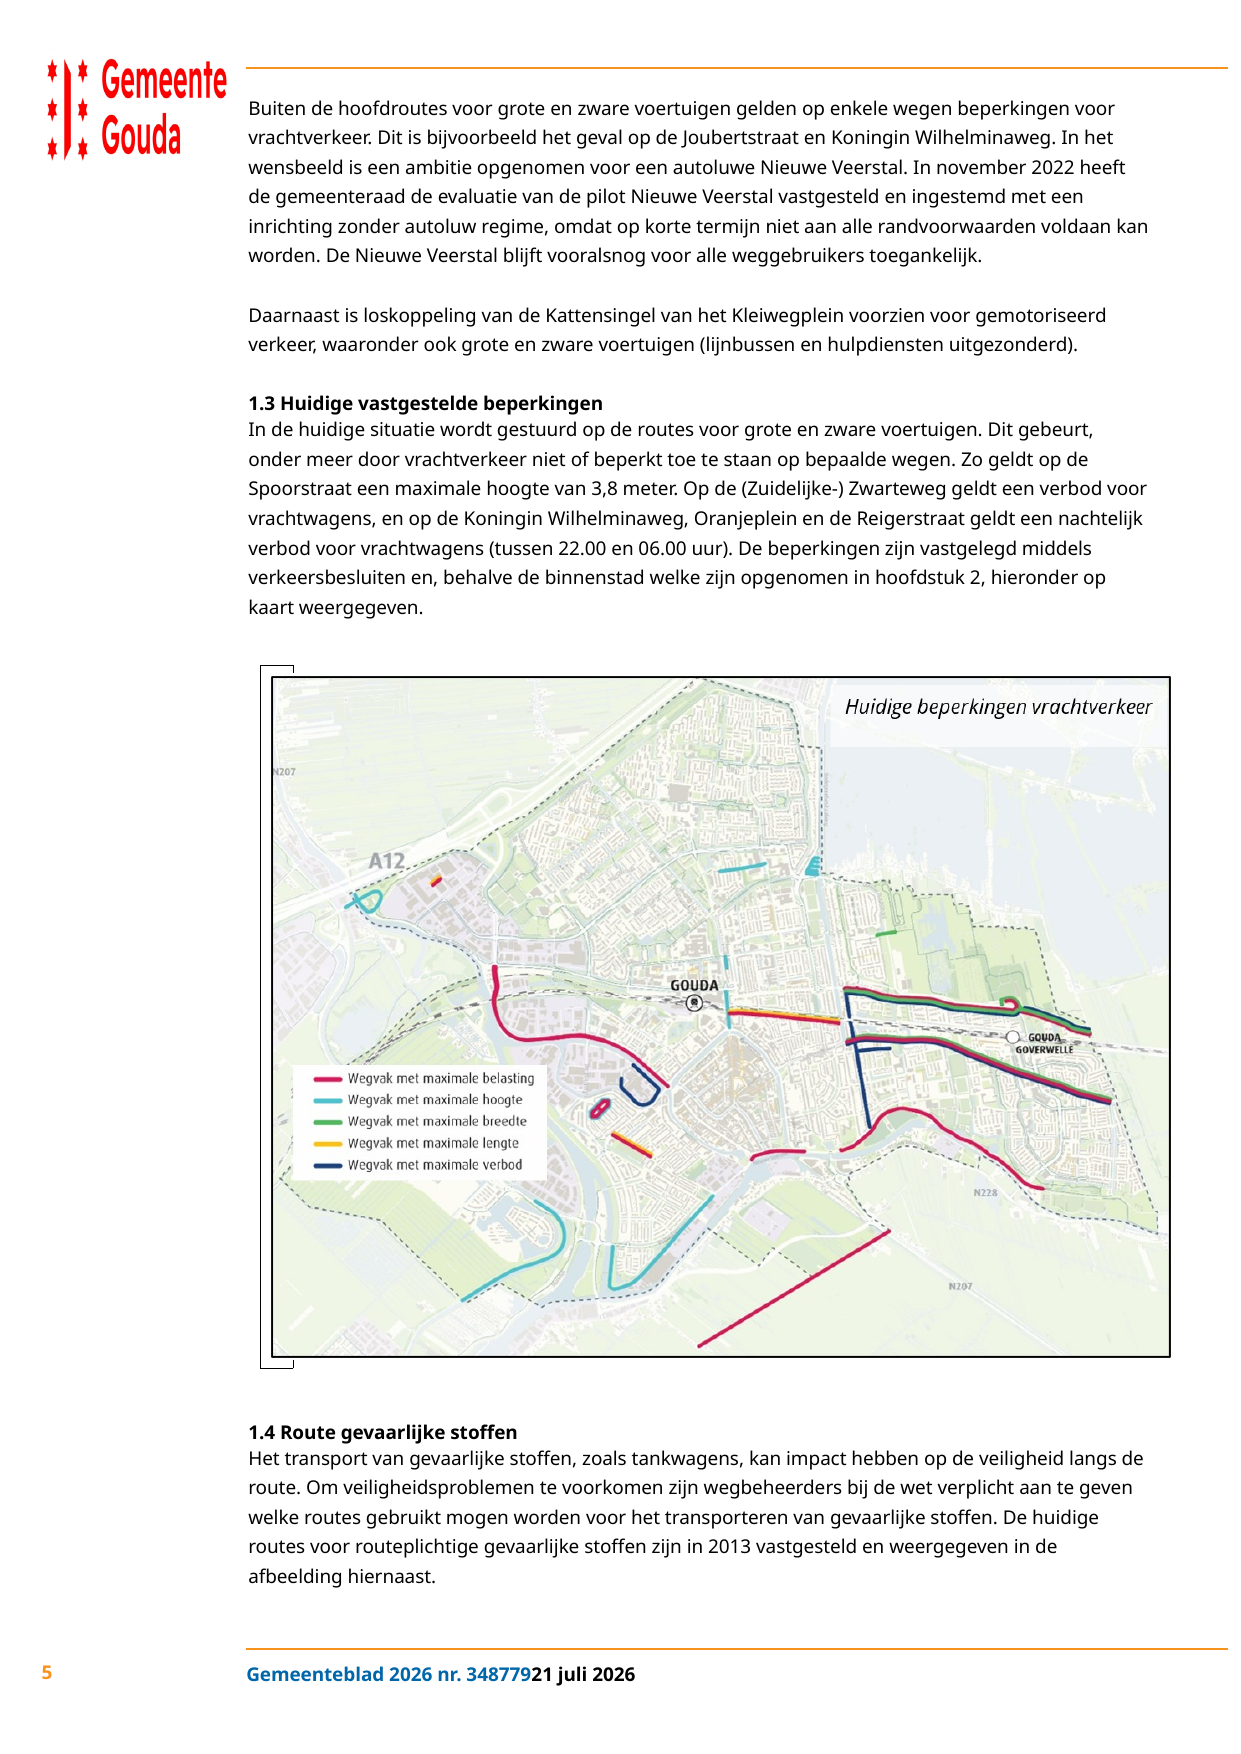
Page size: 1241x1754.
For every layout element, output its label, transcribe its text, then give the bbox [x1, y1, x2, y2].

text Daarnaast is loskoppeling van de Kattensingel van het Kleiwegplein voorzien voor gemotoriseerd verkeer, waaronder ook grote en zware voertuigen (lijnbussen en hulpdiensten uitgezonderd). [248, 302, 1152, 357]
text 1.4 Route gevaarlijke stoffen [248, 1419, 1152, 1445]
text 1.3 Huidige vastgestelde beperkingen [248, 391, 1152, 416]
text Het transport van gevaarlijke stoffen, zoals tankwagens, kan impact hebben op de veiligheid langs de route. Om veiligheidsproblemen te voorkomen zijn wegbeheerders bij de wet verplicht aan te geven welke routes gebruikt mogen worden voor het transporteren van gevaarlijke stoffen. De huidige routes voor routeplichtige gevaarlijke stoffen zijn in 2013 vastgesteld en weergegeven in de afbeelding hiernaast. [248, 1445, 1152, 1589]
picture [268, 673, 1173, 1360]
picture [41, 47, 231, 172]
text Buiten de hoofdroutes voor grote en zware voertuigen gelden op enkele wegen beperkingen voor vrachtverkeer. Dit is bijvoorbeeld het geval op de Joubertstraat en Koningin Wilhelminaweg. In het wensbeeld is een ambitie opgenomen voor een autoluwe Nieuwe Veerstal. In november 2022 heeft de gemeenteraad de evaluatie van de pilot Nieuwe Veerstal vastgesteld en ingestemd met een inrichting zonder autoluw regime, omdat op korte termijn niet aan alle randvoorwaarden voldaan kan worden. De Nieuwe Veerstal blijft vooralsnog voor alle weggebruikers toegankelijk. [248, 95, 1152, 268]
text In de huidige situatie wordt gestuurd op de routes voor grote en zware voertuigen. Dit gebeurt, onder meer door vrachtverkeer niet of beperkt toe te staan op bepaalde wegen. Zo geldt op de Spoorstraat een maximale hoogte van 3,8 meter. Op de (Zuidelijke-) Zwarteweg geldt een verbod voor vrachtwagens, en op de Koningin Wilhelminaweg, Oranjeplein en de Reigerstraat geldt een nachtelijk verbod voor vrachtwagens (tussen 22.00 en 06.00 uur). De beperkingen zijn vastgelegd middels verkeersbesluiten en, behalve de binnenstad welke zijn opgenomen in hoofdstuk 2, hieronder op kaart weergegeven. [248, 416, 1152, 619]
